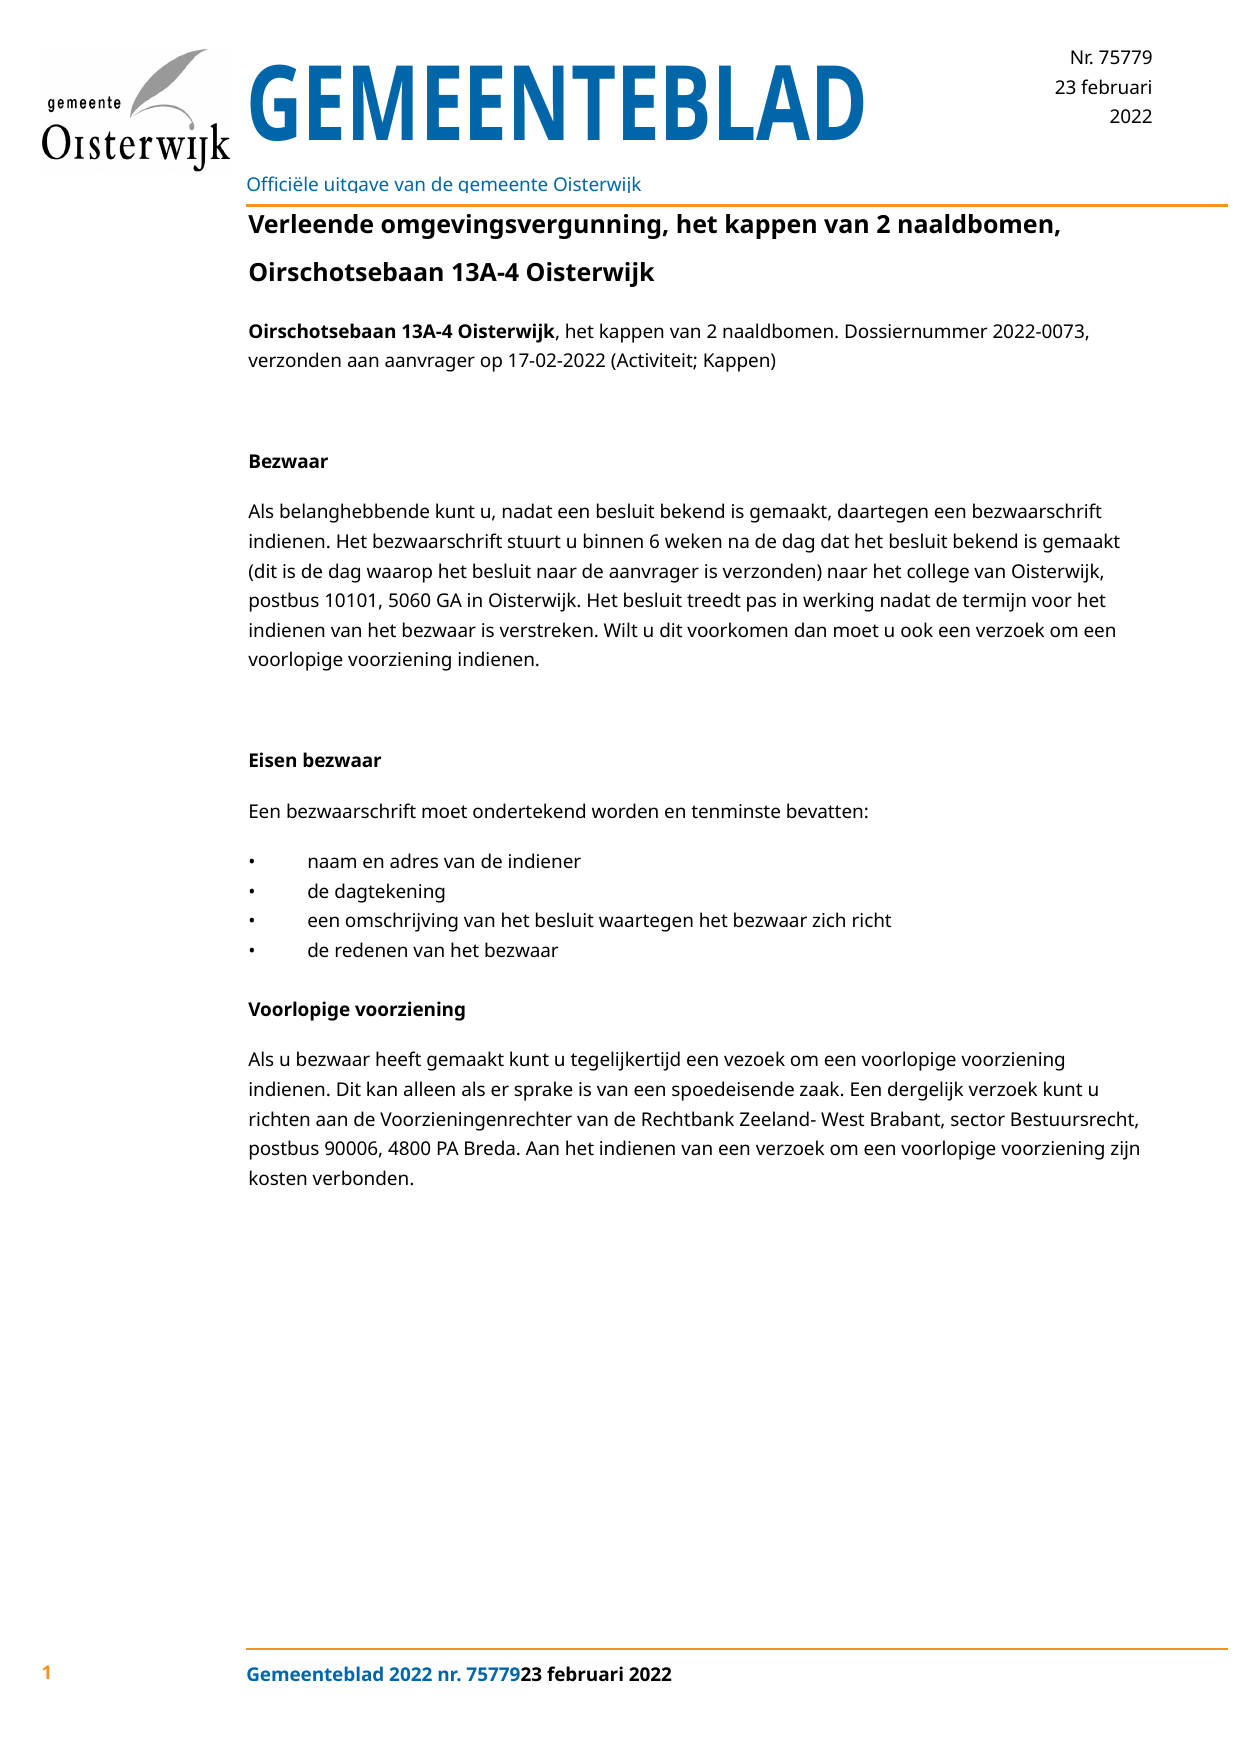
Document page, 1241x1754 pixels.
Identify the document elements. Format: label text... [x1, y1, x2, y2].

text Bezwaar [248, 448, 1152, 474]
text Voorlopige voorziening [248, 996, 1152, 1022]
list naam en adres van de indiener [248, 848, 1152, 874]
text Verleende omgevingsvergunning, het kappen van 2 naaldbomen, Oirschotsebaan 13A-4 Oisterwijk [248, 207, 1152, 288]
list een omschrijving van het besluit waartegen het bezwaar zich richt [248, 907, 1152, 933]
text Als belanghebbende kunt u, nadat een besluit bekend is gemaakt, daartegen een bezwaarschrift indienen. Het bezwaarschrift stuurt u binnen 6 weken na de dag dat het besluit bekend is gemaakt (dit is de dag waarop het besluit naar de aanvrager is verzonden) naar het college van Oisterwijk, postbus 10101, 5060 GA in Oisterwijk. Het besluit treedt pas in werking nadat de termijn voor het indienen van het bezwaar is verstreken. Wilt u dit voorkomen dan moet u ook een verzoek om een voorlopige voorziening indienen. [248, 499, 1152, 672]
text Oirschotsebaan 13A-4 Oisterwijk, het kappen van 2 naaldbomen. Dossiernummer 2022-0073, verzonden aan aanvrager op 17-02-2022 (Activiteit; Kappen) [248, 318, 1152, 373]
text Eisen bezwaar [248, 747, 1152, 773]
list de dagtekening [248, 878, 1152, 904]
text Een bezwaarschrift moet ondertekend worden en tenminste bevatten: [248, 798, 1152, 824]
text Als u bezwaar heeft gemaakt kunt u tegelijkertijd een vezoek om een voorlopige voorziening indienen. Dit kan alleen als er sprake is van een spoedeisende zaak. Een dergelijk verzoek kunt u richten aan de Voorzieningenrechter van de Rechtbank Zeeland- West Brabant, sector Bestuursrecht, postbus 90006, 4800 PA Breda. Aan het indienen van een verzoek om een voorlopige voorziening zijn kosten verbonden. [248, 1047, 1152, 1191]
list de redenen van het bezwaar [248, 937, 1152, 963]
picture [41, 47, 231, 172]
